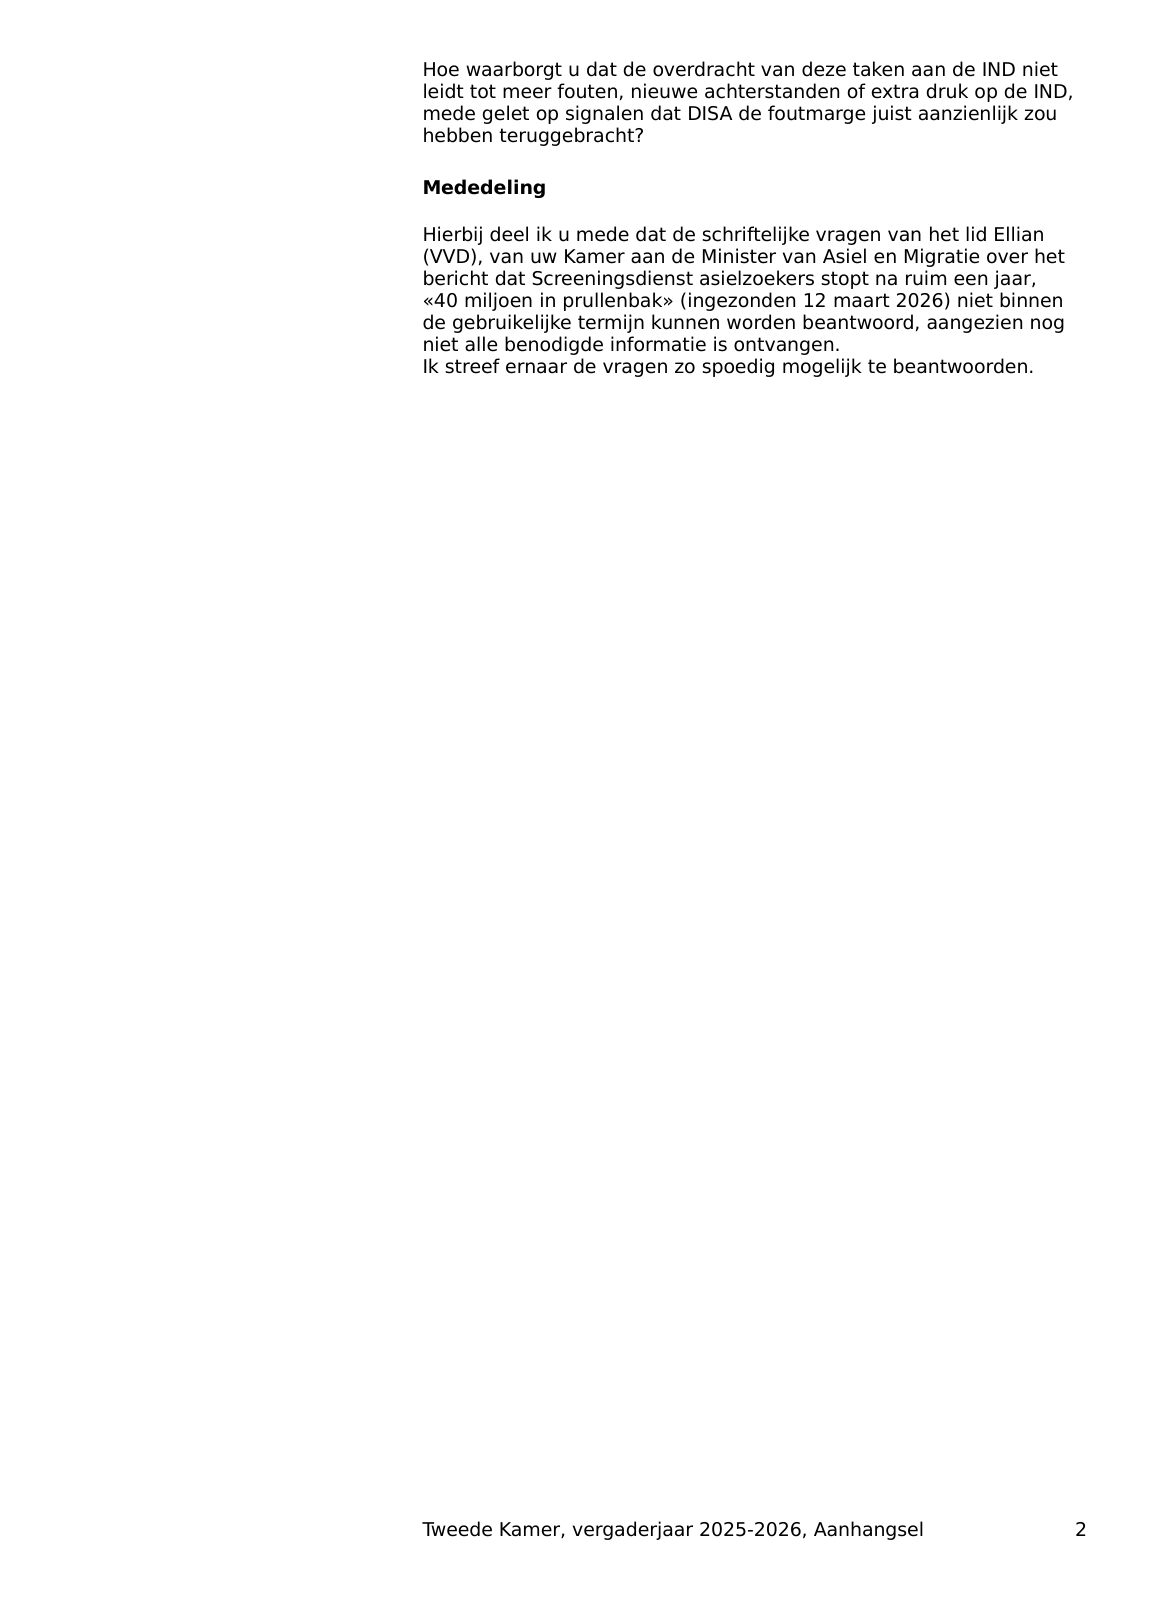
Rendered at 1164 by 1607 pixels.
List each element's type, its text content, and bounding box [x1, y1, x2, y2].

subtitle Mededeling [422, 177, 1087, 199]
text Hoe waarborgt u dat de overdracht van deze taken aan de IND niet leidt tot meer fouten, nieuwe achterstanden of extra druk op de IND, mede gelet op signalen dat DISA de foutmarge juist aanzienlijk zou hebben teruggebracht? [422, 59, 1087, 147]
text Ik streef ernaar de vragen zo spoedig mogelijk te beantwoorden. [422, 356, 1087, 378]
text Hierbij deel ik u mede dat de schriftelijke vragen van het lid Ellian (VVD), van uw Kamer aan de Minister van Asiel en Migratie over het bericht dat Screeningsdienst asielzoekers stopt na ruim een jaar, «40 miljoen in prullenbak» (ingezonden 12 maart 2026) niet binnen de gebruikelijke termijn kunnen worden beantwoord, aangezien nog niet alle benodigde informatie is ontvangen. [422, 224, 1087, 356]
